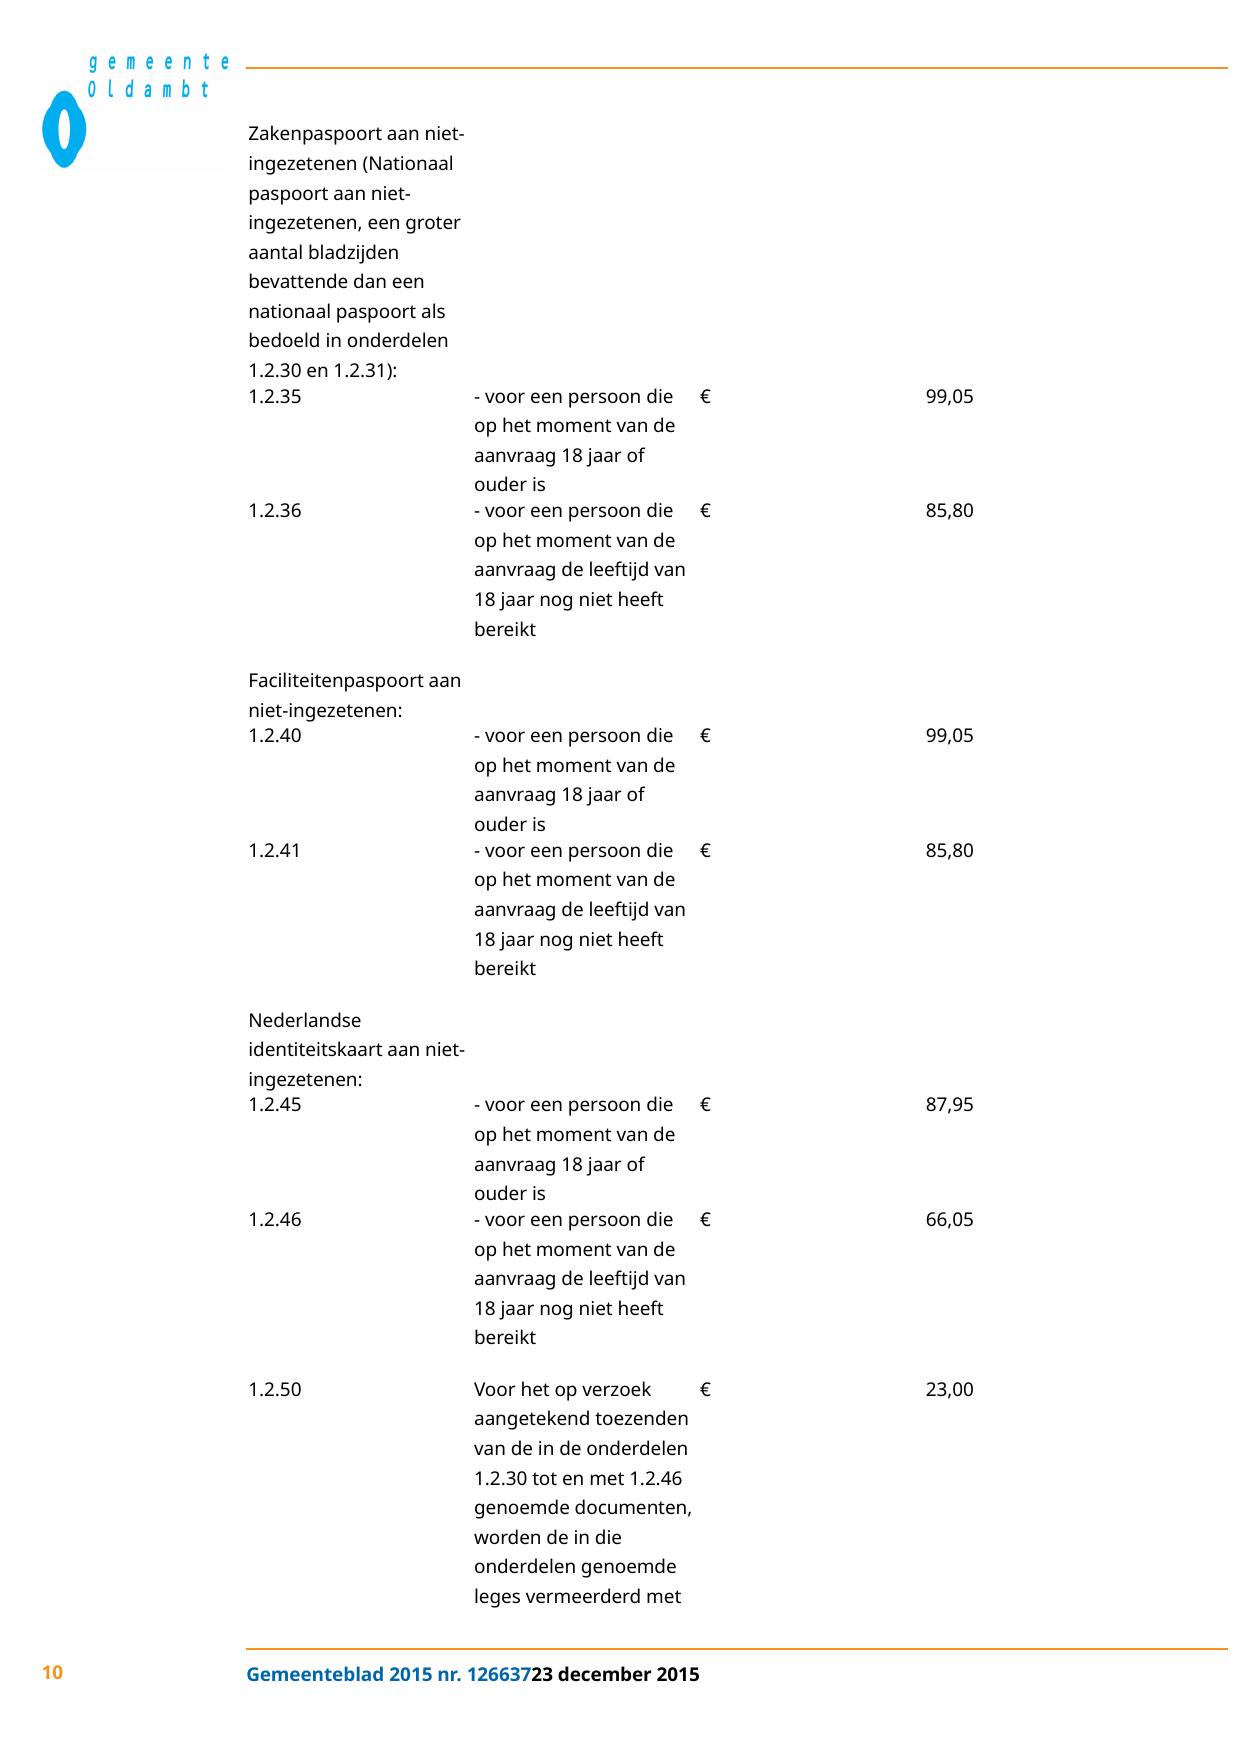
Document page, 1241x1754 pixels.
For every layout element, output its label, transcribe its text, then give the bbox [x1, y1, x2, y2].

table_cell 87,95 [926, 1092, 1152, 1206]
table_cell Nederlandse identiteitskaart aan niet-ingezetenen: [248, 1007, 474, 1092]
table_cell - voor een persoon die op het moment van de aanvraag de leeftijd van 18 jaar nog niet heeft bereikt [474, 498, 700, 641]
table_cell [248, 95, 474, 121]
table_cell Zakenpaspoort aan niet-ingezetenen (Nationaal paspoort aan niet-ingezetenen, een groter aantal bladzijden bevattende dan een nationaal paspoort als bedoeld in onderdelen 1.2.30 en 1.2.31): [248, 121, 474, 383]
table_cell [474, 1007, 700, 1092]
table_cell [926, 981, 1152, 1007]
table_cell [700, 667, 926, 722]
table_cell [248, 641, 474, 667]
table_cell 66,05 [926, 1206, 1152, 1350]
table_cell € [700, 837, 926, 981]
table_cell € [700, 383, 926, 497]
table_cell 99,05 [926, 723, 1152, 837]
table_cell [474, 121, 700, 383]
table_cell € [700, 498, 926, 641]
table_cell - voor een persoon die op het moment van de aanvraag 18 jaar of ouder is [474, 723, 700, 837]
table_cell [474, 981, 700, 1007]
table_cell € [700, 1206, 926, 1350]
table_cell [474, 667, 700, 722]
table_cell 1.2.36 [248, 498, 474, 641]
table_cell 1.2.40 [248, 723, 474, 837]
table_cell 1.2.46 [248, 1206, 474, 1350]
table_cell € [700, 1376, 926, 1609]
table_cell [926, 1350, 1152, 1376]
table_cell 85,80 [926, 837, 1152, 981]
table_cell 1.2.41 [248, 837, 474, 981]
table_cell 1.2.50 [248, 1376, 474, 1609]
table_cell [700, 641, 926, 667]
table_cell Voor het op verzoek aangetekend toezenden van de in de onderdelen 1.2.30 tot en met 1.2.46 genoemde documenten, worden de in die onderdelen genoemde leges vermeerderd met [474, 1376, 700, 1609]
table_cell 85,80 [926, 498, 1152, 641]
table_cell [700, 121, 926, 383]
table_cell [474, 95, 700, 121]
table_cell - voor een persoon die op het moment van de aanvraag de leeftijd van 18 jaar nog niet heeft bereikt [474, 837, 700, 981]
table_cell [248, 981, 474, 1007]
table_cell [700, 95, 926, 121]
table_cell € [700, 1092, 926, 1206]
table_cell [926, 641, 1152, 667]
table_cell [700, 1007, 926, 1092]
table_cell 23,00 [926, 1376, 1152, 1609]
table_cell [474, 641, 700, 667]
picture [41, 47, 231, 172]
table_cell [248, 1350, 474, 1376]
table_cell [700, 981, 926, 1007]
table_cell - voor een persoon die op het moment van de aanvraag de leeftijd van 18 jaar nog niet heeft bereikt [474, 1206, 700, 1350]
table_cell [926, 95, 1152, 121]
table_cell [474, 1350, 700, 1376]
table_cell 1.2.45 [248, 1092, 474, 1206]
table_cell - voor een persoon die op het moment van de aanvraag 18 jaar of ouder is [474, 383, 700, 497]
table_cell 99,05 [926, 383, 1152, 497]
table_cell € [700, 723, 926, 837]
table_cell [700, 1350, 926, 1376]
table_cell Faciliteitenpaspoort aan niet-ingezetenen: [248, 667, 474, 722]
table_cell - voor een persoon die op het moment van de aanvraag 18 jaar of ouder is [474, 1092, 700, 1206]
table_cell 1.2.35 [248, 383, 474, 497]
